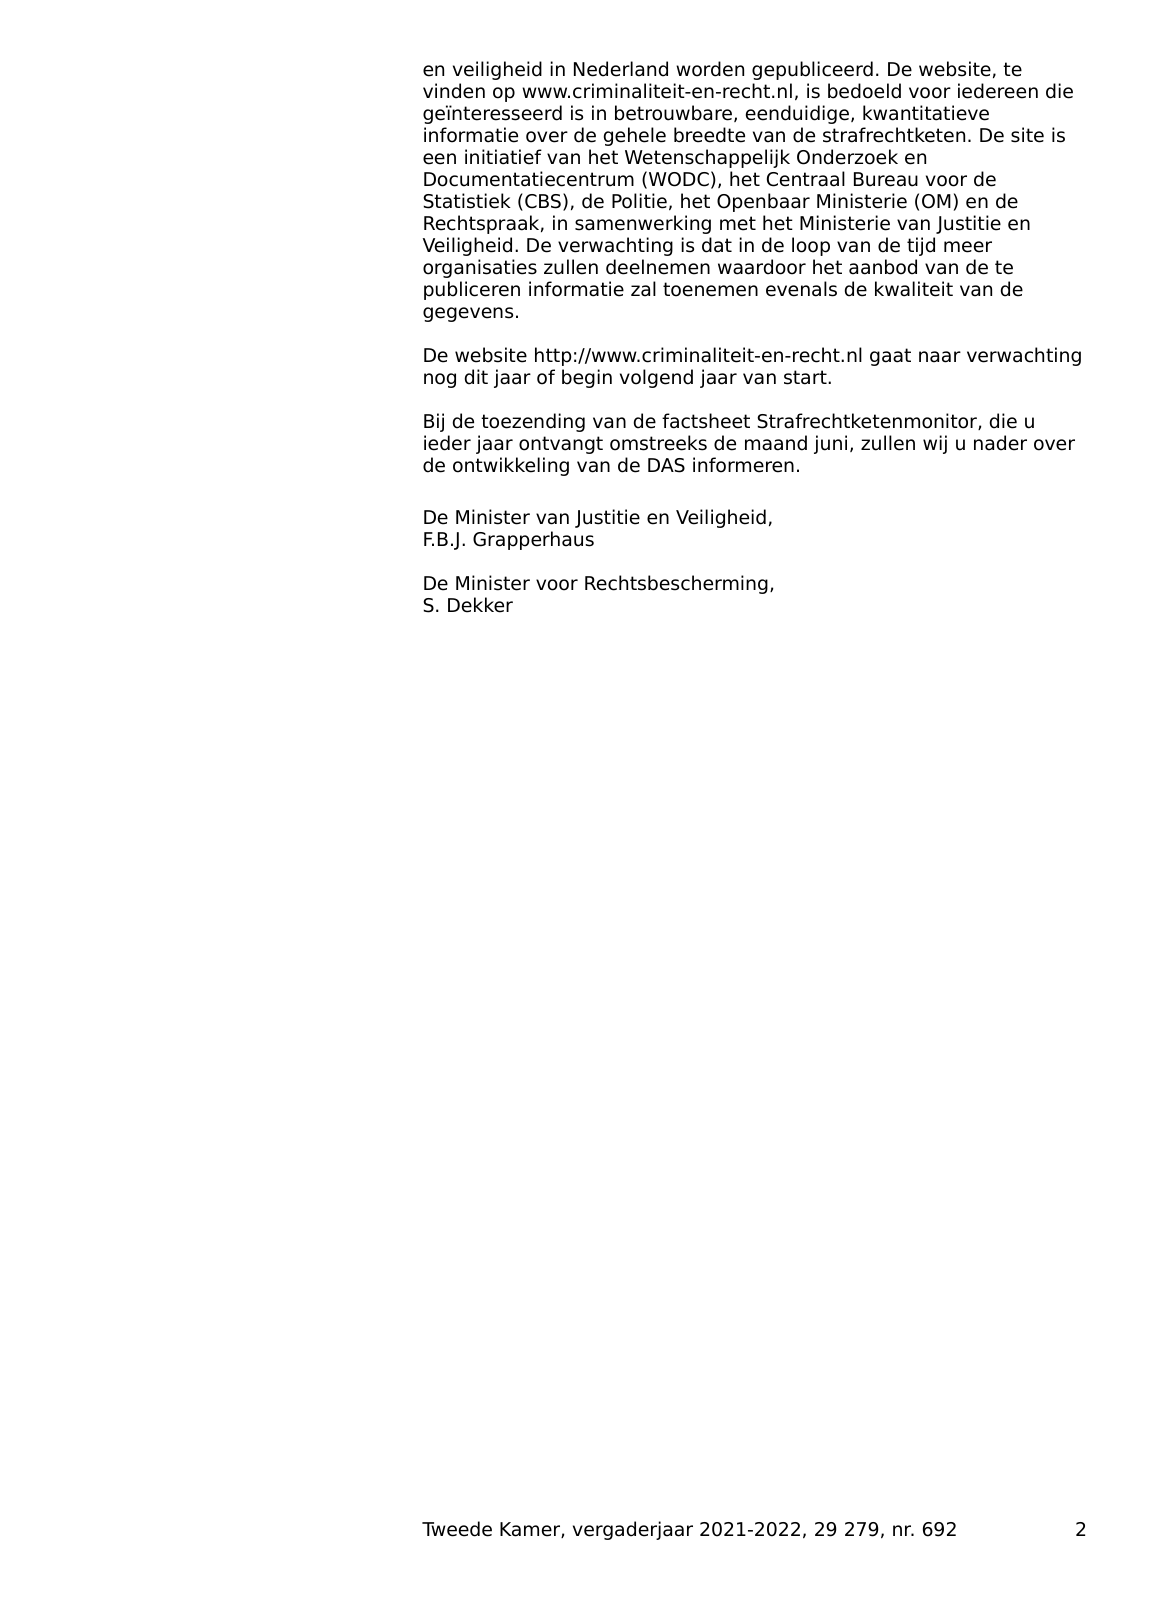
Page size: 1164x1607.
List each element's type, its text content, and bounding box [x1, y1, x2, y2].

text en veiligheid in Nederland worden gepubliceerd. De website, te vinden op www.criminaliteit-en-recht.nl, is bedoeld voor iedereen die geïnteresseerd is in betrouwbare, eenduidige, kwantitatieve informatie over de gehele breedte van de strafrechtketen. De site is een initiatief van het Wetenschappelijk Onderzoek en Documentatiecentrum (WODC), het Centraal Bureau voor de Statistiek (CBS), de Politie, het Openbaar Ministerie (OM) en de Rechtspraak, in samenwerking met het Ministerie van Justitie en Veiligheid. De verwachting is dat in de loop van de tijd meer organisaties zullen deelnemen waardoor het aanbod van de te publiceren informatie zal toenemen evenals de kwaliteit van de gegevens. [422, 59, 1087, 323]
text De Minister voor Rechtsbescherming, S. Dekker [422, 573, 1087, 617]
text De website http://www.criminaliteit-en-recht.nl gaat naar verwachting nog dit jaar of begin volgend jaar van start. [422, 345, 1087, 389]
text De Minister van Justitie en Veiligheid, F.B.J. Grapperhaus [422, 507, 1087, 551]
text Bij de toezending van de factsheet Strafrechtketenmonitor, die u ieder jaar ontvangt omstreeks de maand juni, zullen wij u nader over de ontwikkeling van de DAS informeren. [422, 411, 1087, 477]
